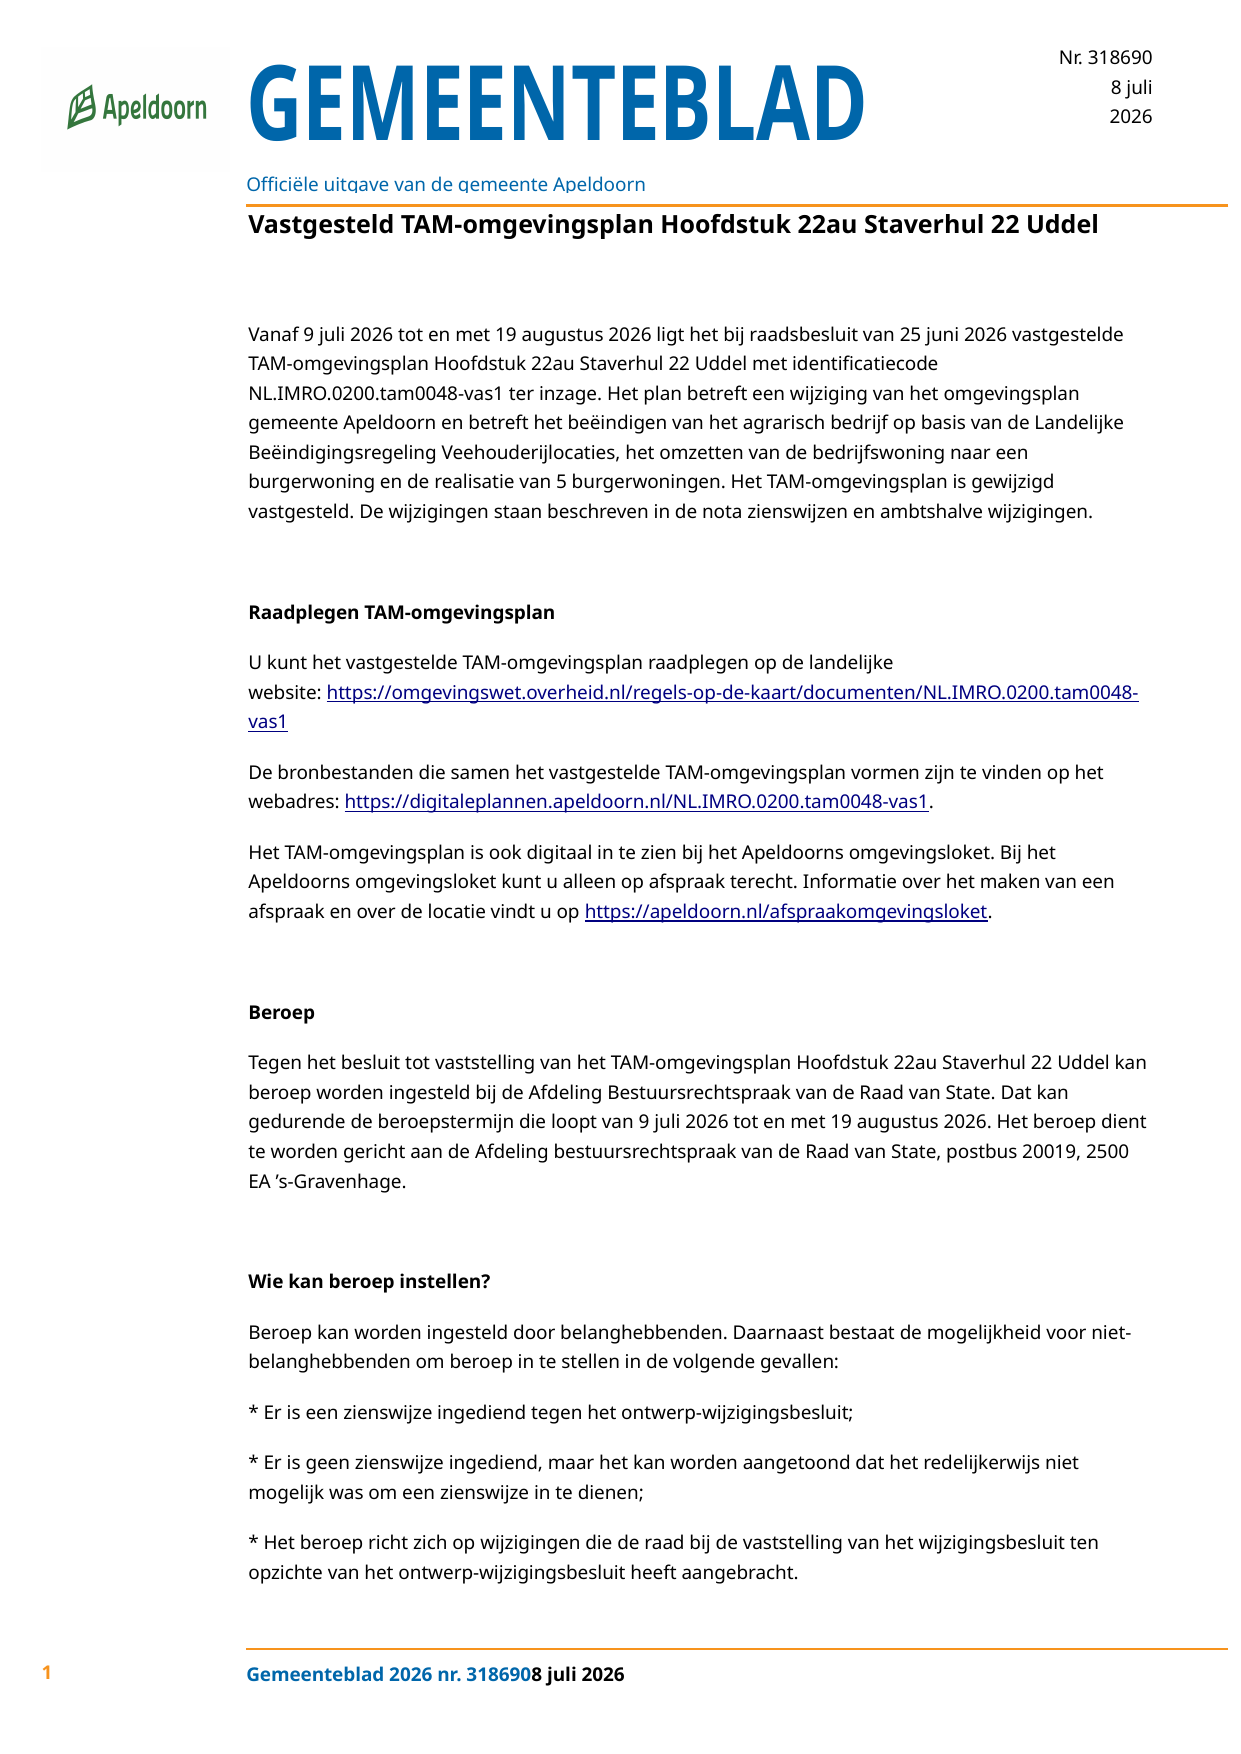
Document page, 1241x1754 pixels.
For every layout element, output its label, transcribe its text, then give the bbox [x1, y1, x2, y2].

text Beroep [248, 999, 1152, 1025]
text Raadplegen TAM-omgevingsplan [248, 599, 1152, 625]
text Vanaf 9 juli 2026 tot en met 19 augustus 2026 ligt het bij raadsbesluit van 25 juni 2026 vastgestelde TAM-omgevingsplan Hoofdstuk 22au Staverhul 22 Uddel met identificatiecode NL.IMRO.0200.tam0048-vas1 ter inzage. Het plan betreft een wijziging van het omgevingsplan gemeente Apeldoorn en betreft het beëindigen van het agrarisch bedrijf op basis van de Landelijke Beëindigingsregeling Veehouderijlocaties, het omzetten van de bedrijfswoning naar een burgerwoning en de realisatie van 5 burgerwoningen. Het TAM-omgevingsplan is gewijzigd vastgesteld. De wijzigingen staan beschreven in de nota zienswijzen en ambtshalve wijzigingen. [248, 321, 1152, 524]
text * Er is geen zienswijze ingediend, maar het kan worden aangetoond dat het redelijkerwijs niet mogelijk was om een zienswijze in te dienen; [248, 1449, 1152, 1505]
text Beroep kan worden ingesteld door belanghebbenden. Daarnaast bestaat de mogelijkheid voor niet-belanghebbenden om beroep in te stellen in de volgende gevallen: [248, 1319, 1152, 1374]
text * Het beroep richt zich op wijzigingen die de raad bij de vaststelling van het wijzigingsbesluit ten opzichte van het ontwerp-wijzigingsbesluit heeft aangebracht. [248, 1529, 1152, 1585]
text Tegen het besluit tot vaststelling van het TAM-omgevingsplan Hoofdstuk 22au Staverhul 22 Uddel kan beroep worden ingesteld bij de Afdeling Bestuursrechtspraak van de Raad van State. Dat kan gedurende de beroepstermijn die loopt van 9 juli 2026 tot en met 19 augustus 2026. Het beroep dient te worden gericht aan de Afdeling bestuursrechtspraak van de Raad van State, postbus 20019, 2500 EA ’s-Gravenhage. [248, 1049, 1152, 1193]
text Wie kan beroep instellen? [248, 1269, 1152, 1294]
text Het TAM-omgevingsplan is ook digitaal in te zien bij het Apeldoorns omgevingsloket. Bij het Apeldoorns omgevingsloket kunt u alleen op afspraak terecht. Informatie over het maken van een afspraak en over de locatie vindt u op https://apeldoorn.nl/afspraakomgevingsloket. [248, 839, 1152, 924]
picture [41, 47, 231, 172]
text Vastgesteld TAM-omgevingsplan Hoofdstuk 22au Staverhul 22 Uddel [248, 207, 1152, 241]
text De bronbestanden die samen het vastgestelde TAM-omgevingsplan vormen zijn te vinden op het webadres: https://digitaleplannen.apeldoorn.nl/NL.IMRO.0200.tam0048-vas1. [248, 759, 1152, 814]
text * Er is een zienswijze ingediend tegen het ontwerp-wijzigingsbesluit; [248, 1399, 1152, 1425]
text U kunt het vastgestelde TAM-omgevingsplan raadplegen op de landelijke website: https://omgevingswet.overheid.nl/regels-op-de-kaart/documenten/NL.IMRO.0200.tam0048-vas1 [248, 649, 1152, 734]
